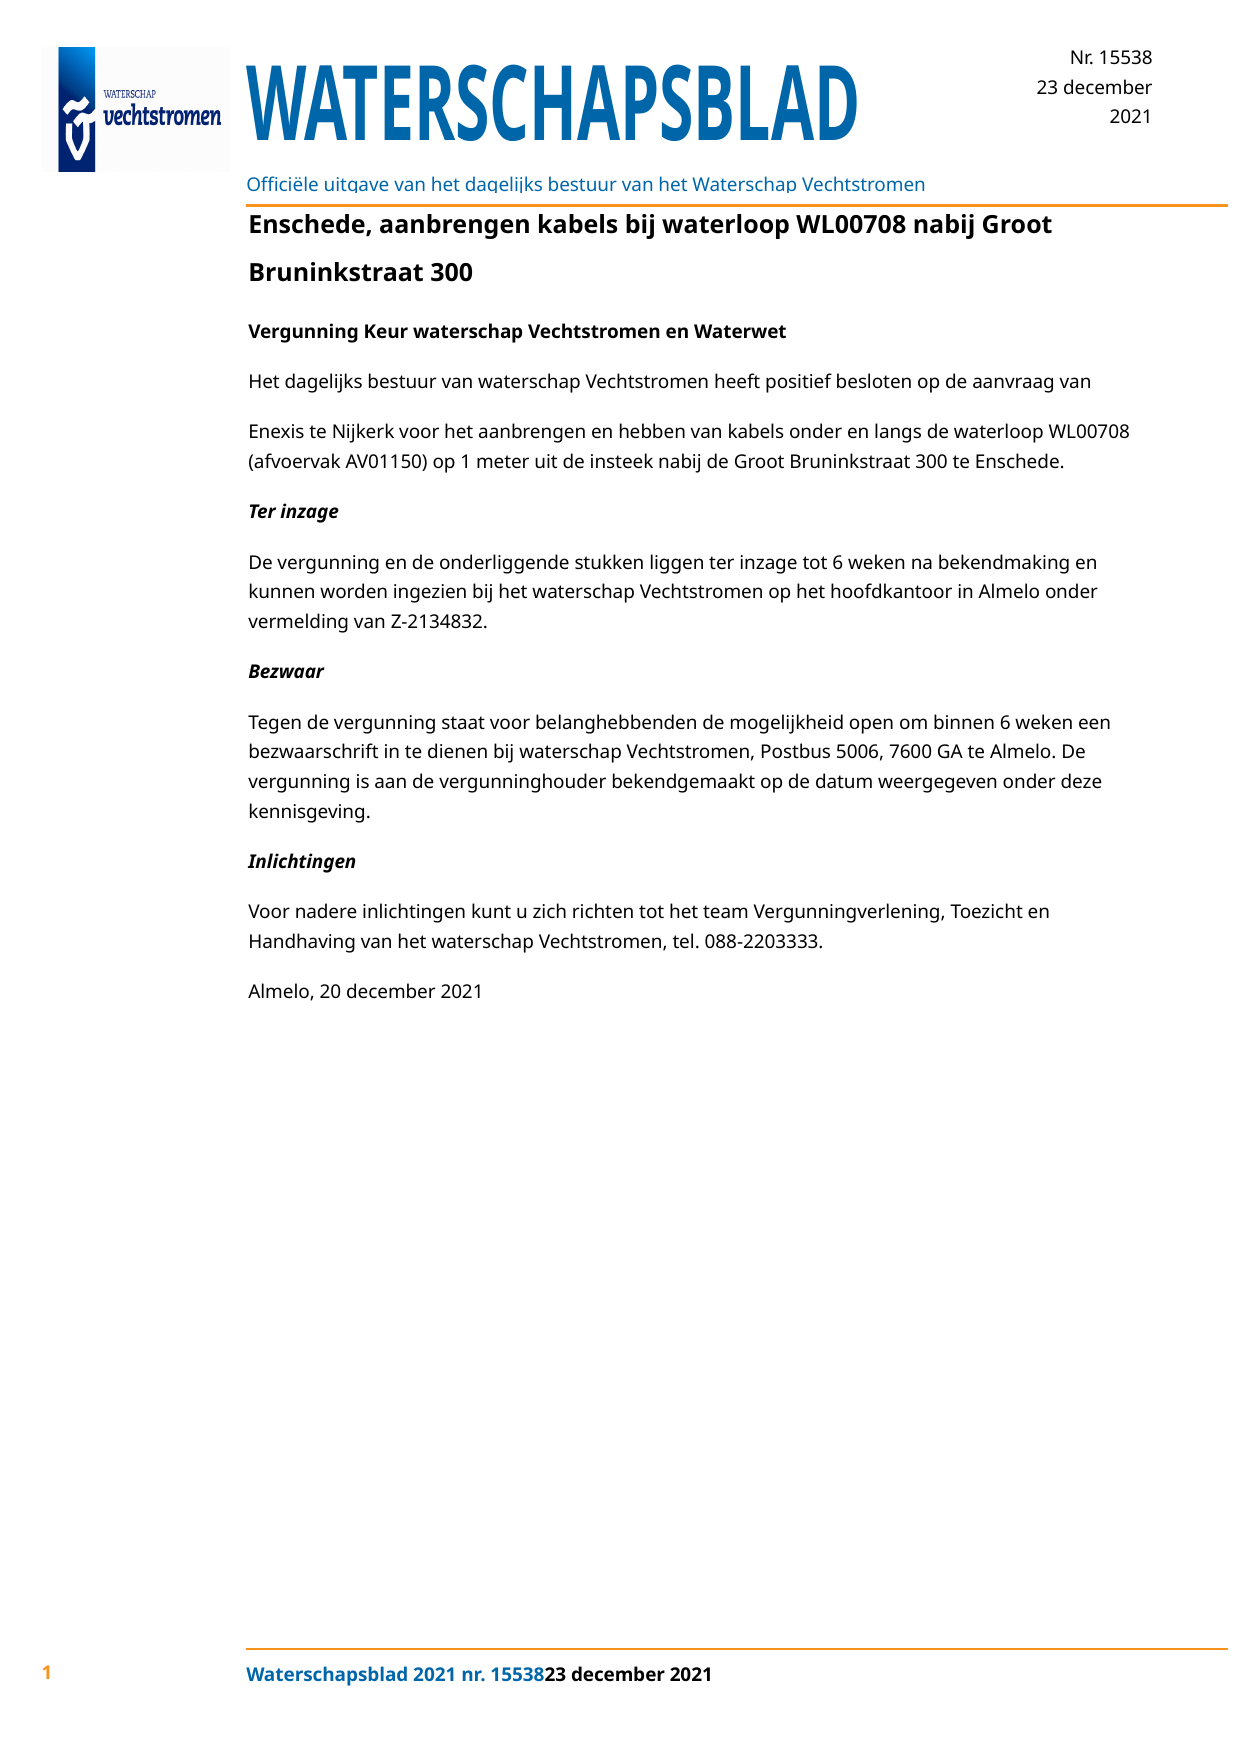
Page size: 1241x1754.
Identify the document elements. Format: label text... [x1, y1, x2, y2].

text Enschede, aanbrengen kabels bij waterloop WL00708 nabij Groot Bruninkstraat 300 [248, 207, 1152, 288]
text Bezwaar [248, 659, 1152, 684]
picture [41, 47, 231, 172]
text Almelo, 20 december 2021 [248, 979, 1152, 1004]
text Inlichtingen [248, 848, 1152, 874]
text Voor nadere inlichtingen kunt u zich richten tot het team Vergunningverlening, Toezicht en Handhaving van het waterschap Vechtstromen, tel. 088-2203333. [248, 899, 1152, 954]
text Vergunning Keur waterschap Vechtstromen en Waterwet [248, 318, 1152, 344]
text Ter inzage [248, 499, 1152, 524]
text De vergunning en de onderliggende stukken liggen ter inzage tot 6 weken na bekendmaking en kunnen worden ingezien bij het waterschap Vechtstromen op het hoofdkantoor in Almelo onder vermelding van Z-2134832. [248, 549, 1152, 634]
text Het dagelijks bestuur van waterschap Vechtstromen heeft positief besloten op de aanvraag van [248, 368, 1152, 394]
text Tegen de vergunning staat voor belanghebbenden de mogelijkheid open om binnen 6 weken een bezwaarschrift in te dienen bij waterschap Vechtstromen, Postbus 5006, 7600 GA te Almelo. De vergunning is aan de vergunninghouder bekendgemaakt op de datum weergegeven onder deze kennisgeving. [248, 709, 1152, 824]
text Enexis te Nijkerk voor het aanbrengen en hebben van kabels onder en langs de waterloop WL00708 (afvoervak AV01150) op 1 meter uit de insteek nabij de Groot Bruninkstraat 300 te Enschede. [248, 419, 1152, 474]
